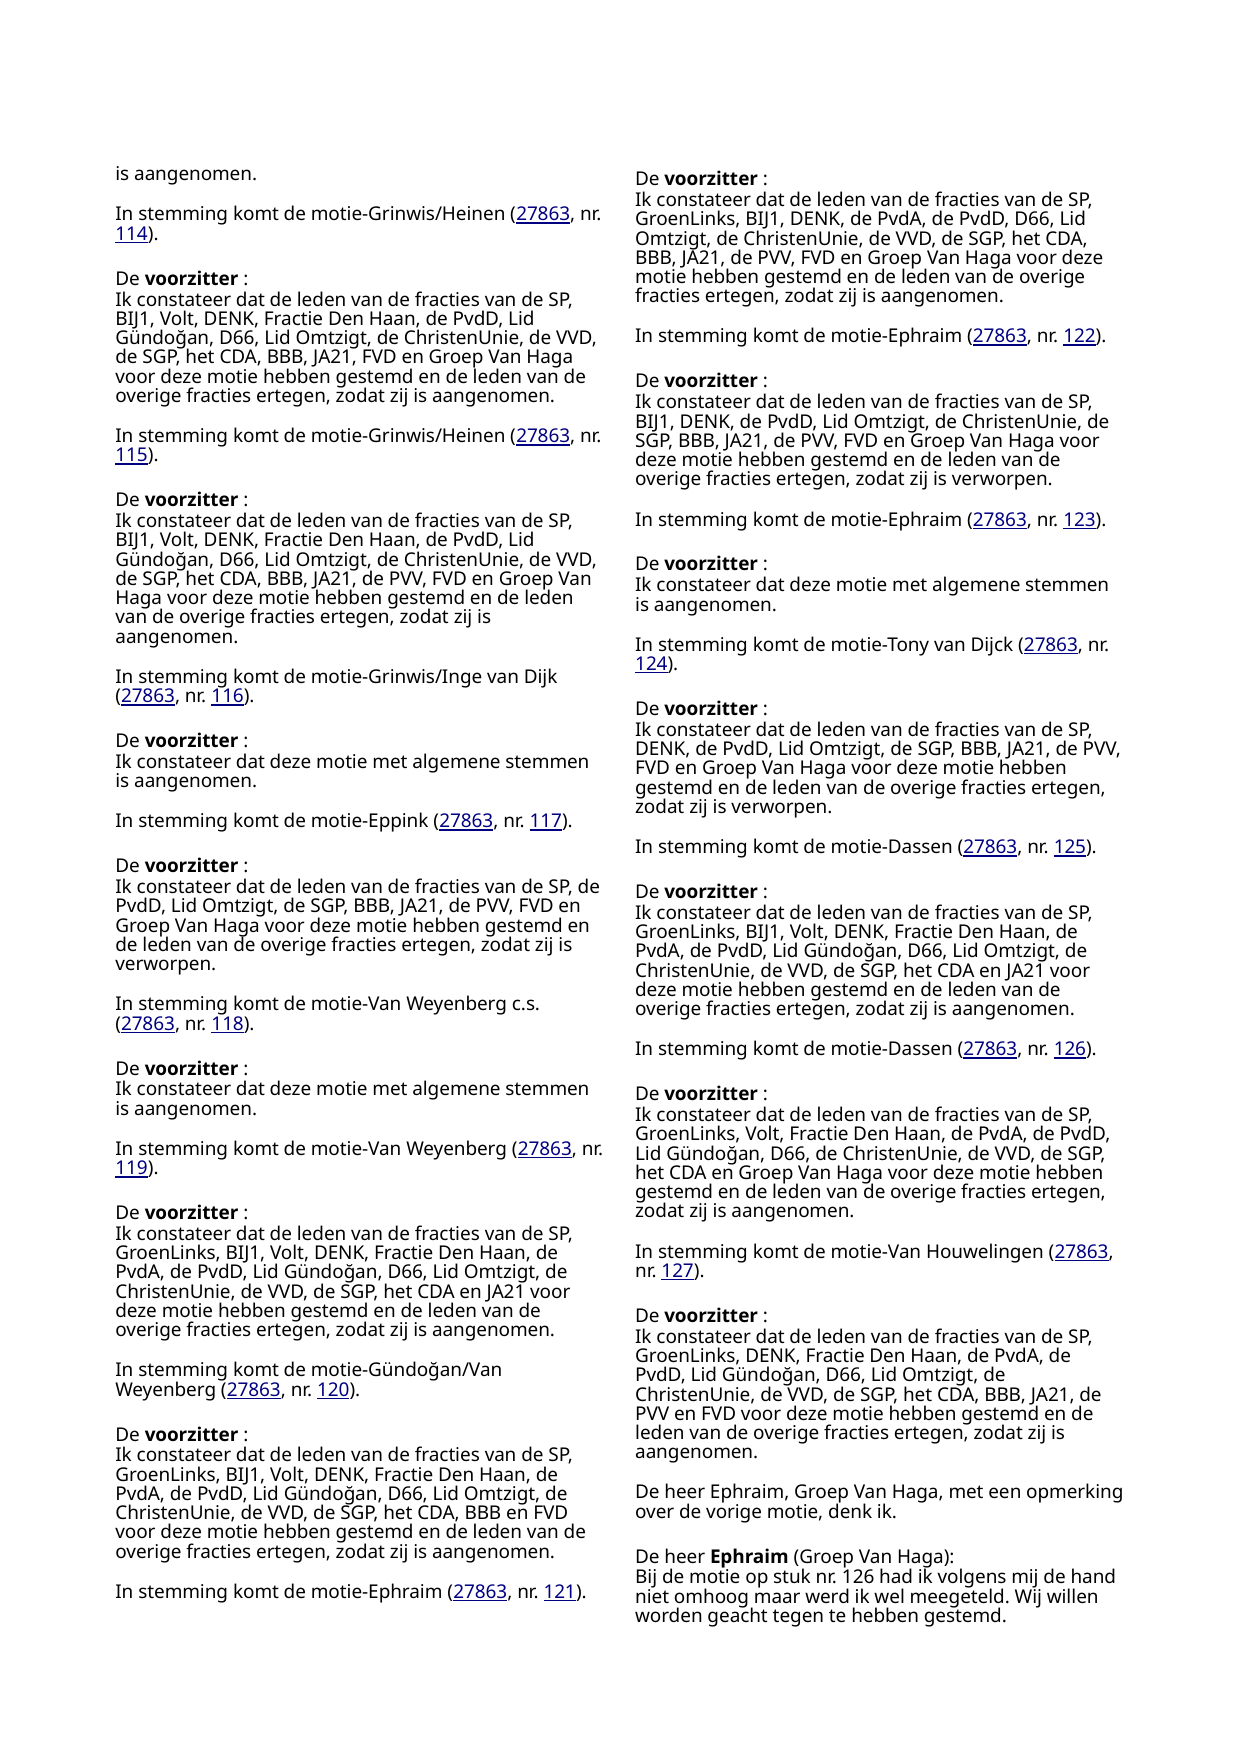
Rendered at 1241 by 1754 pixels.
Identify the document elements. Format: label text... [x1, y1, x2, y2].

text Ik constateer dat deze motie met algemene stemmen is aangenomen. [115, 753, 605, 791]
text is aangenomen. [115, 165, 605, 184]
text In stemming komt de motie-Gündoğan/Van Weyenberg (27863, nr. 120). [115, 1361, 605, 1400]
text De voorzitter : [115, 486, 605, 512]
text In stemming komt de motie-Dassen (27863, nr. 126). [635, 1040, 1125, 1059]
text In stemming komt de motie-Grinwis/Heinen (27863, nr. 114). [115, 205, 605, 244]
text Bij de motie op stuk nr. 126 had ik volgens mij de hand niet omhoog maar werd ik wel meegeteld. Wij willen worden geacht tegen te hebben gestemd. [635, 1568, 1125, 1626]
text De heer Ephraim (Groep Van Haga): [635, 1543, 1125, 1568]
text In stemming komt de motie-Ephraim (27863, nr. 122). [635, 327, 1125, 347]
text In stemming komt de motie-Van Weyenberg c.s. (27863, nr. 118). [115, 995, 605, 1034]
text Ik constateer dat de leden van de fracties van de SP, BIJ1, Volt, DENK, Fractie Den Haan, de PvdD, Lid Gündoğan, D66, Lid Omtzigt, de ChristenUnie, de VVD, de SGP, het CDA, BBB, JA21, de PVV, FVD en Groep Van Haga voor deze motie hebben gestemd en de leden van de overige fracties ertegen, zodat zij is aangenomen. [115, 512, 605, 647]
text Ik constateer dat de leden van de fracties van de SP, GroenLinks, BIJ1, Volt, DENK, Fractie Den Haan, de PvdA, de PvdD, Lid Gündoğan, D66, Lid Omtzigt, de ChristenUnie, de VVD, de SGP, het CDA en JA21 voor deze motie hebben gestemd en de leden van de overige fracties ertegen, zodat zij is aangenomen. [635, 904, 1125, 1019]
text Ik constateer dat de leden van de fracties van de SP, GroenLinks, DENK, Fractie Den Haan, de PvdA, de PvdD, Lid Gündoğan, D66, Lid Omtzigt, de ChristenUnie, de VVD, de SGP, het CDA, BBB, JA21, de PVV en FVD voor deze motie hebben gestemd en de leden van de overige fracties ertegen, zodat zij is aangenomen. [635, 1328, 1125, 1463]
text De voorzitter : [115, 1199, 605, 1225]
text Ik constateer dat de leden van de fracties van de SP, BIJ1, Volt, DENK, Fractie Den Haan, de PvdD, Lid Gündoğan, D66, Lid Omtzigt, de ChristenUnie, de VVD, de SGP, het CDA, BBB, JA21, FVD en Groep Van Haga voor deze motie hebben gestemd en de leden van de overige fracties ertegen, zodat zij is aangenomen. [115, 291, 605, 406]
text De voorzitter : [115, 1421, 605, 1446]
text De voorzitter : [115, 1055, 605, 1080]
text Ik constateer dat de leden van de fracties van de SP, DENK, de PvdD, Lid Omtzigt, de SGP, BBB, JA21, de PVV, FVD en Groep Van Haga voor deze motie hebben gestemd en de leden van de overige fracties ertegen, zodat zij is verworpen. [635, 721, 1125, 817]
text De voorzitter : [115, 727, 605, 753]
text In stemming komt de motie-Ephraim (27863, nr. 121). [115, 1583, 605, 1602]
text De voorzitter : [635, 368, 1125, 393]
text De voorzitter : [115, 852, 605, 878]
text Ik constateer dat de leden van de fracties van de SP, BIJ1, DENK, de PvdD, Lid Omtzigt, de ChristenUnie, de SGP, BBB, JA21, de PVV, FVD en Groep Van Haga voor deze motie hebben gestemd en de leden van de overige fracties ertegen, zodat zij is verworpen. [635, 393, 1125, 490]
text In stemming komt de motie-Ephraim (27863, nr. 123). [635, 511, 1125, 530]
text Ik constateer dat de leden van de fracties van de SP, de PvdD, Lid Omtzigt, de SGP, BBB, JA21, de PVV, FVD en Groep Van Haga voor deze motie hebben gestemd en de leden van de overige fracties ertegen, zodat zij is verworpen. [115, 878, 605, 974]
text De voorzitter : [635, 1302, 1125, 1328]
text Ik constateer dat deze motie met algemene stemmen is aangenomen. [635, 576, 1125, 615]
text De voorzitter : [635, 695, 1125, 721]
text De voorzitter : [635, 1080, 1125, 1106]
text Ik constateer dat de leden van de fracties van de SP, GroenLinks, BIJ1, Volt, DENK, Fractie Den Haan, de PvdA, de PvdD, Lid Gündoğan, D66, Lid Omtzigt, de ChristenUnie, de VVD, de SGP, het CDA en JA21 voor deze motie hebben gestemd en de leden van de overige fracties ertegen, zodat zij is aangenomen. [115, 1225, 605, 1341]
text De voorzitter : [635, 878, 1125, 904]
text Ik constateer dat de leden van de fracties van de SP, GroenLinks, BIJ1, Volt, DENK, Fractie Den Haan, de PvdA, de PvdD, Lid Gündoğan, D66, Lid Omtzigt, de ChristenUnie, de VVD, de SGP, het CDA, BBB en FVD voor deze motie hebben gestemd en de leden van de overige fracties ertegen, zodat zij is aangenomen. [115, 1446, 605, 1562]
text De heer Ephraim, Groep Van Haga, met een opmerking over de vorige motie, denk ik. [635, 1483, 1125, 1522]
text In stemming komt de motie-Dassen (27863, nr. 125). [635, 838, 1125, 857]
text In stemming komt de motie-Tony van Dijck (27863, nr. 124). [635, 636, 1125, 674]
text In stemming komt de motie-Van Weyenberg (27863, nr. 119). [115, 1140, 605, 1178]
text In stemming komt de motie-Van Houwelingen (27863, nr. 127). [635, 1243, 1125, 1281]
text De voorzitter : [635, 165, 1125, 191]
text In stemming komt de motie-Grinwis/Heinen (27863, nr. 115). [115, 427, 605, 466]
text De voorzitter : [115, 265, 605, 291]
text De voorzitter : [635, 551, 1125, 576]
text Ik constateer dat deze motie met algemene stemmen is aangenomen. [115, 1080, 605, 1119]
text Ik constateer dat de leden van de fracties van de SP, GroenLinks, Volt, Fractie Den Haan, de PvdA, de PvdD, Lid Gündoğan, D66, de ChristenUnie, de VVD, de SGP, het CDA en Groep Van Haga voor deze motie hebben gestemd en de leden van de overige fracties ertegen, zodat zij is aangenomen. [635, 1106, 1125, 1222]
text In stemming komt de motie-Eppink (27863, nr. 117). [115, 812, 605, 832]
text In stemming komt de motie-Grinwis/Inge van Dijk (27863, nr. 116). [115, 668, 605, 706]
text Ik constateer dat de leden van de fracties van de SP, GroenLinks, BIJ1, DENK, de PvdA, de PvdD, D66, Lid Omtzigt, de ChristenUnie, de VVD, de SGP, het CDA, BBB, JA21, de PVV, FVD en Groep Van Haga voor deze motie hebben gestemd en de leden van de overige fracties ertegen, zodat zij is aangenomen. [635, 191, 1125, 307]
